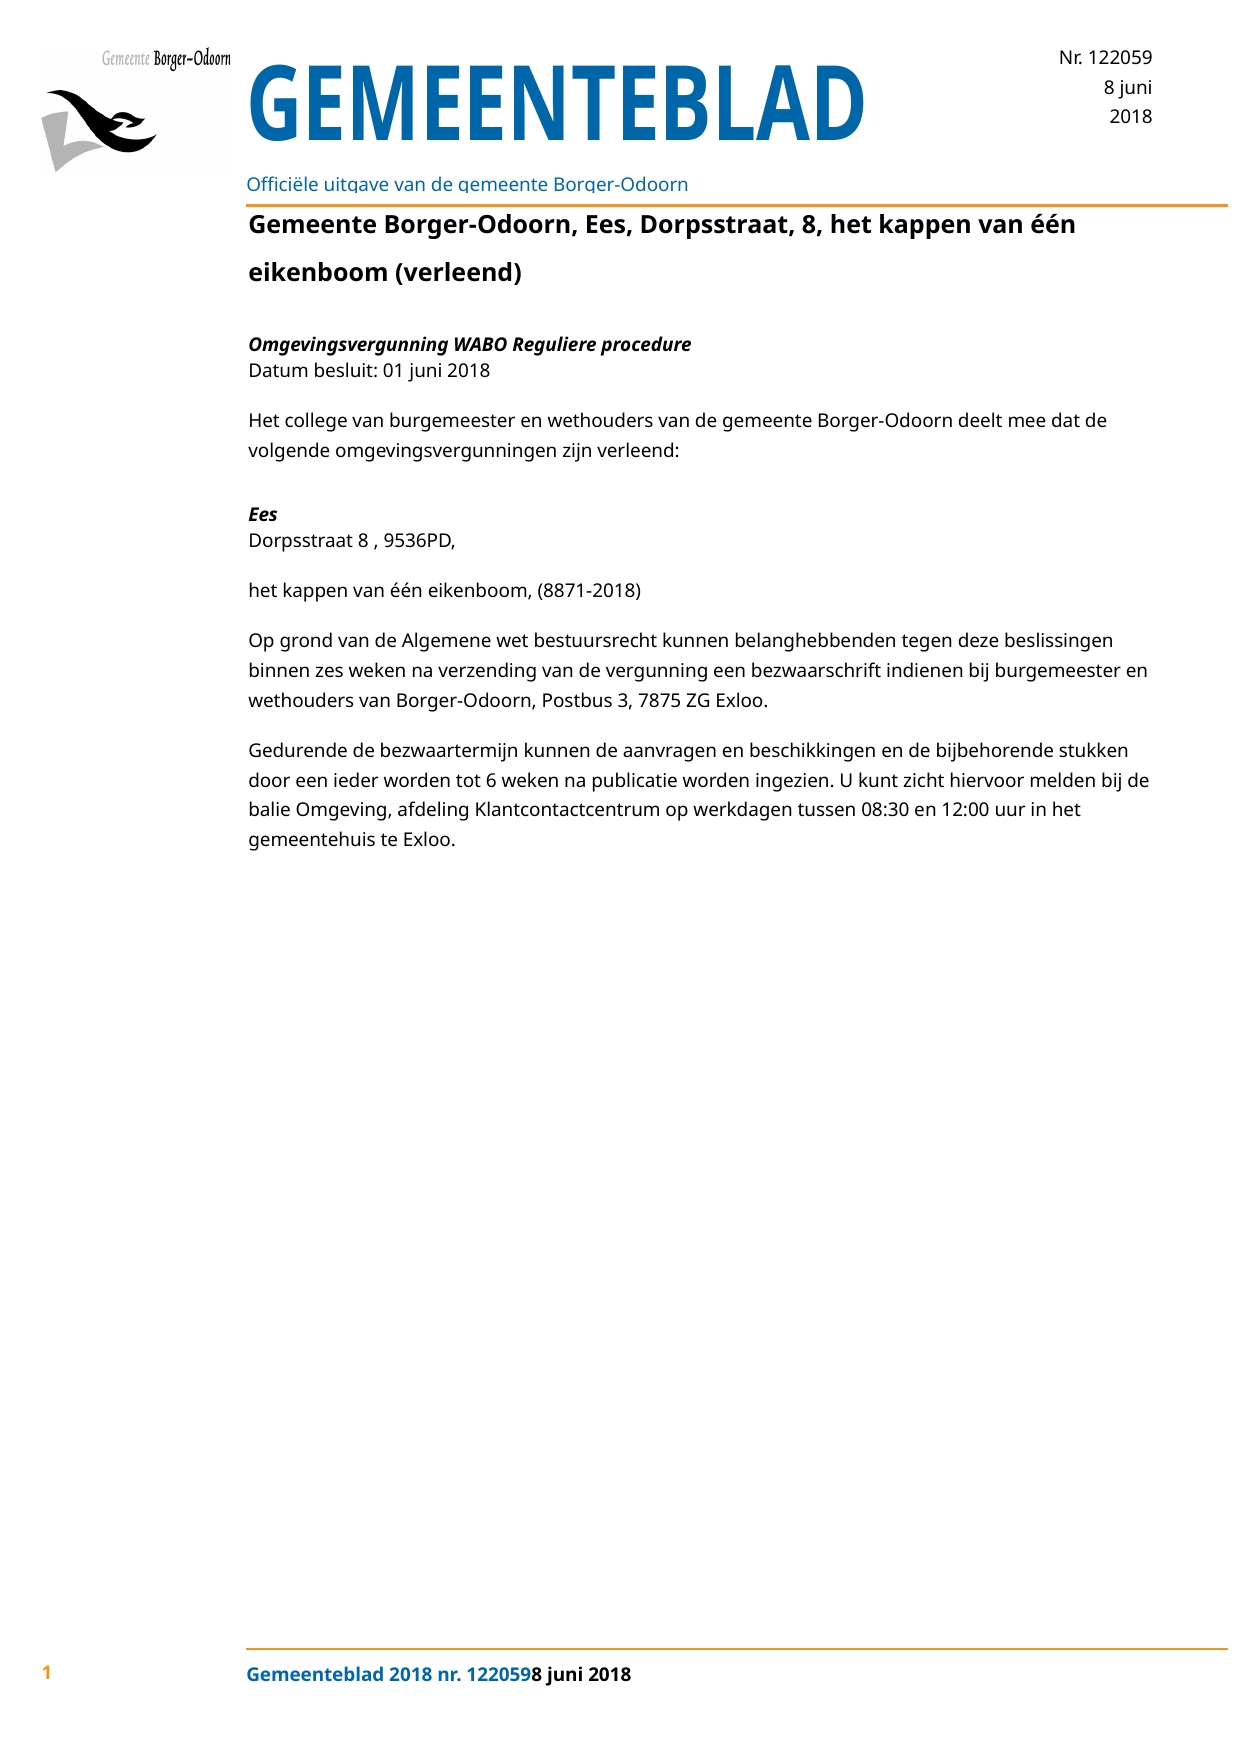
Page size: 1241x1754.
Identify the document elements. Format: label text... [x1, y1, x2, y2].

text Ees [248, 501, 1152, 527]
text Gemeente Borger-Odoorn, Ees, Dorpsstraat, 8, het kappen van één eikenboom (verleend) [248, 207, 1152, 288]
text Datum besluit: 01 juni 2018 [248, 357, 1152, 383]
picture [41, 47, 231, 172]
text Het college van burgemeester en wethouders van de gemeente Borger-Odoorn deelt mee dat de volgende omgevingsvergunningen zijn verleend: [248, 408, 1152, 463]
text Op grond van de Algemene wet bestuursrecht kunnen belanghebbenden tegen deze beslissingen binnen zes weken na verzending van de vergunning een bezwaarschrift indienen bij burgemeester en wethouders van Borger-Odoorn, Postbus 3, 7875 ZG Exloo. [248, 628, 1152, 713]
text Gedurende de bezwaartermijn kunnen de aanvragen en beschikkingen en de bijbehorende stukken door een ieder worden tot 6 weken na publicatie worden ingezien. U kunt zicht hiervoor melden bij de balie Omgeving, afdeling Klantcontactcentrum op werkdagen tussen 08:30 en 12:00 uur in het gemeentehuis te Exloo. [248, 737, 1152, 852]
text Omgevingsvergunning WABO Reguliere procedure [248, 331, 1152, 357]
text het kappen van één eikenboom, (8871-2018) [248, 577, 1152, 603]
text Dorpsstraat 8 , 9536PD, [248, 527, 1152, 553]
